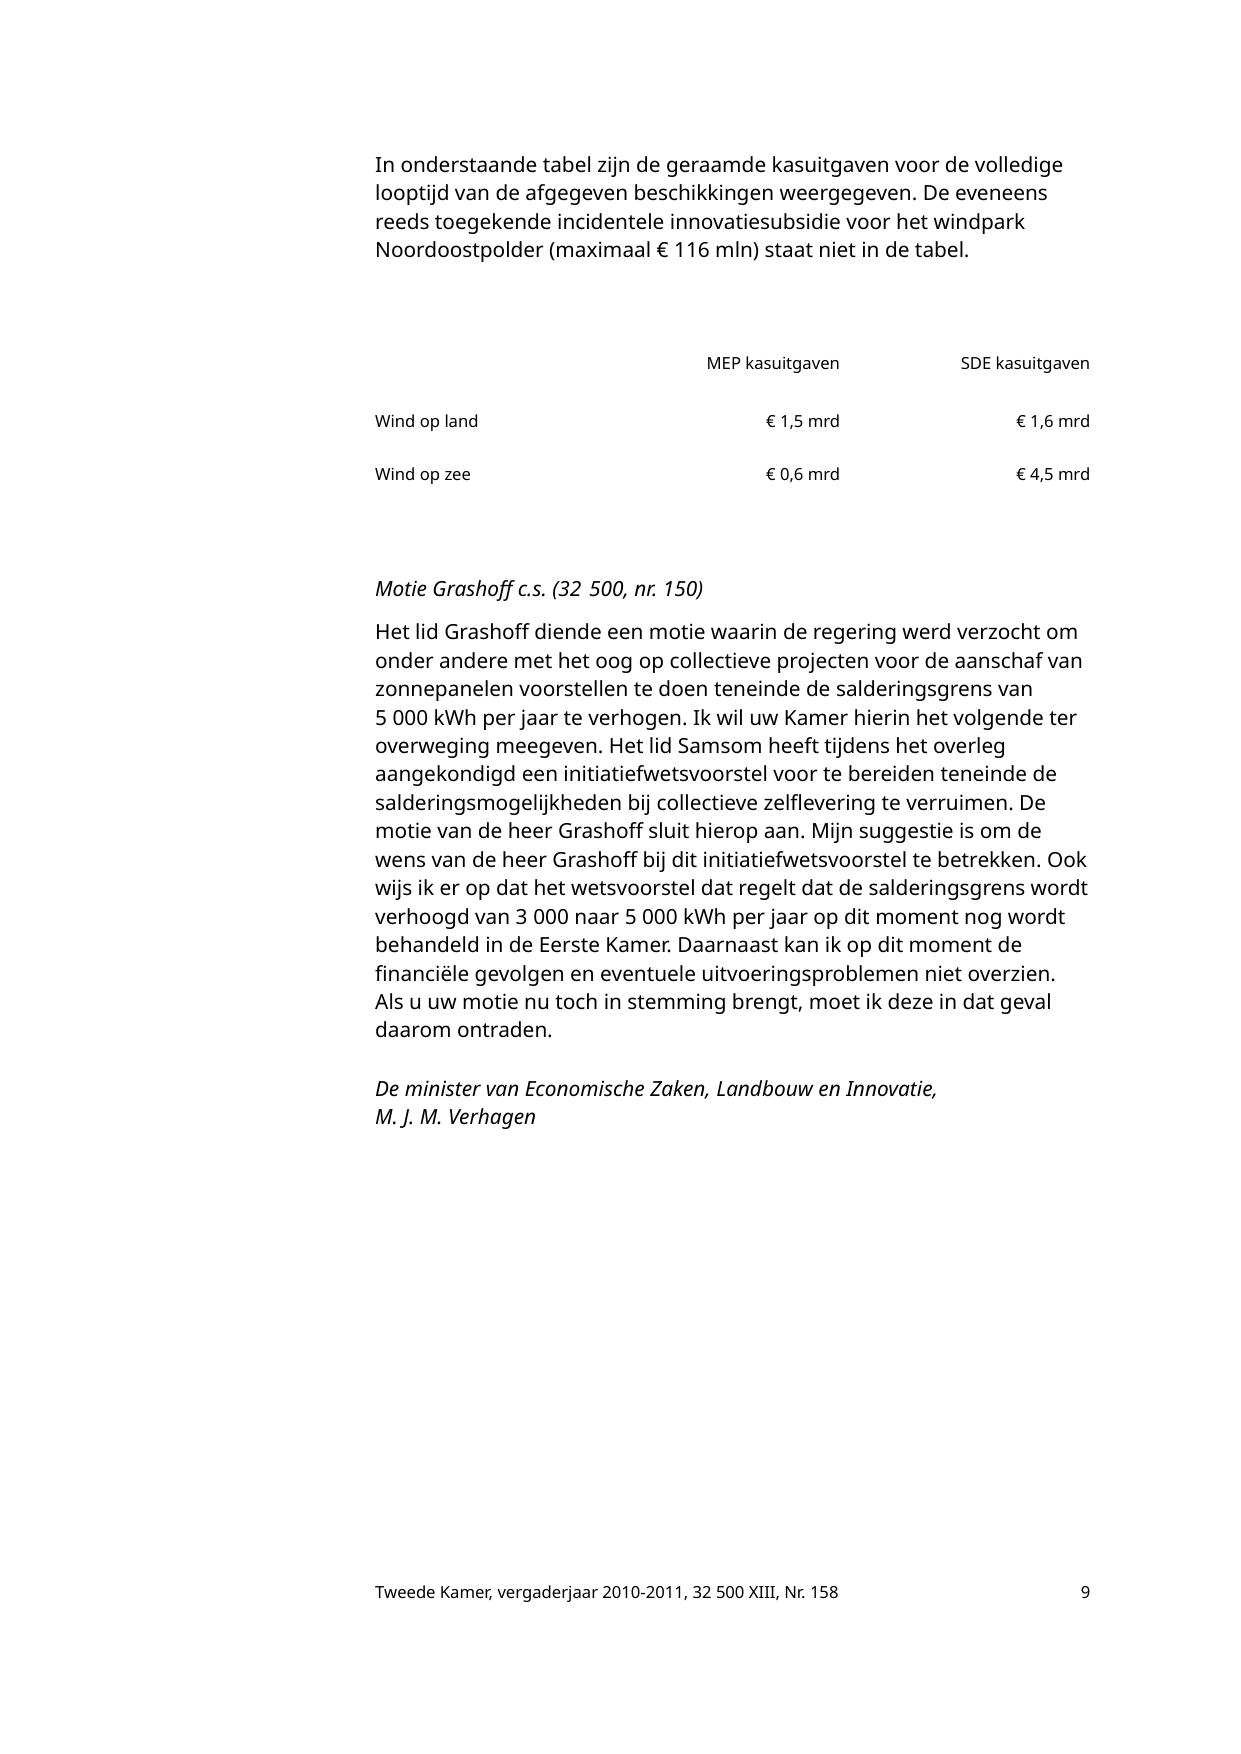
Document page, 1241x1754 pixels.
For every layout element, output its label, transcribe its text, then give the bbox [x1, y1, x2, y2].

text De minister van Economische Zaken, Landbouw en Innovatie, [375, 1074, 1090, 1102]
text In onderstaande tabel zijn de geraamde kasuitgaven voor de volledige looptijd van de afgegeven beschikkingen weergegeven. De eveneens reeds toegekende incidentele innovatiesubsidie voor het windpark Noordoostpolder (maximaal € 116 mln) staat niet in de tabel. [375, 150, 1090, 264]
text M. J. M. Verhagen [375, 1102, 1090, 1131]
table_cell € 1,6 mrd [840, 410, 1090, 463]
table_header MEP kasuitgaven [590, 352, 840, 410]
text Motie Grashoff c.s. (32 500, nr. 150) [375, 574, 1090, 602]
table_header SDE kasuitgaven [840, 352, 1090, 410]
table_cell € 4,5 mrd [840, 463, 1090, 516]
table_cell € 0,6 mrd [590, 463, 840, 516]
table_cell Wind op land [375, 410, 589, 463]
table_cell Wind op zee [375, 463, 589, 516]
text Het lid Grashoff diende een motie waarin de regering werd verzocht om onder andere met het oog op collectieve projecten voor de aanschaf van zonnepanelen voorstellen te doen teneinde de salderingsgrens van 5 000 kWh per jaar te verhogen. Ik wil uw Kamer hierin het volgende ter overweging meegeven. Het lid Samsom heeft tijdens het overleg aangekondigd een initiatiefwetsvoorstel voor te bereiden teneinde de salderingsmogelijkheden bij collectieve zelflevering te verruimen. De motie van de heer Grashoff sluit hierop aan. Mijn suggestie is om de wens van de heer Grashoff bij dit initiatiefwetsvoorstel te betrekken. Ook wijs ik er op dat het wetsvoorstel dat regelt dat de salderingsgrens wordt verhoogd van 3 000 naar 5 000 kWh per jaar op dit moment nog wordt behandeld in de Eerste Kamer. Daarnaast kan ik op dit moment de financiële gevolgen en eventuele uitvoeringsproblemen niet overzien. Als u uw motie nu toch in stemming brengt, moet ik deze in dat geval daarom ontraden. [375, 617, 1090, 1044]
table_header [375, 352, 589, 410]
table_cell € 1,5 mrd [590, 410, 840, 463]
